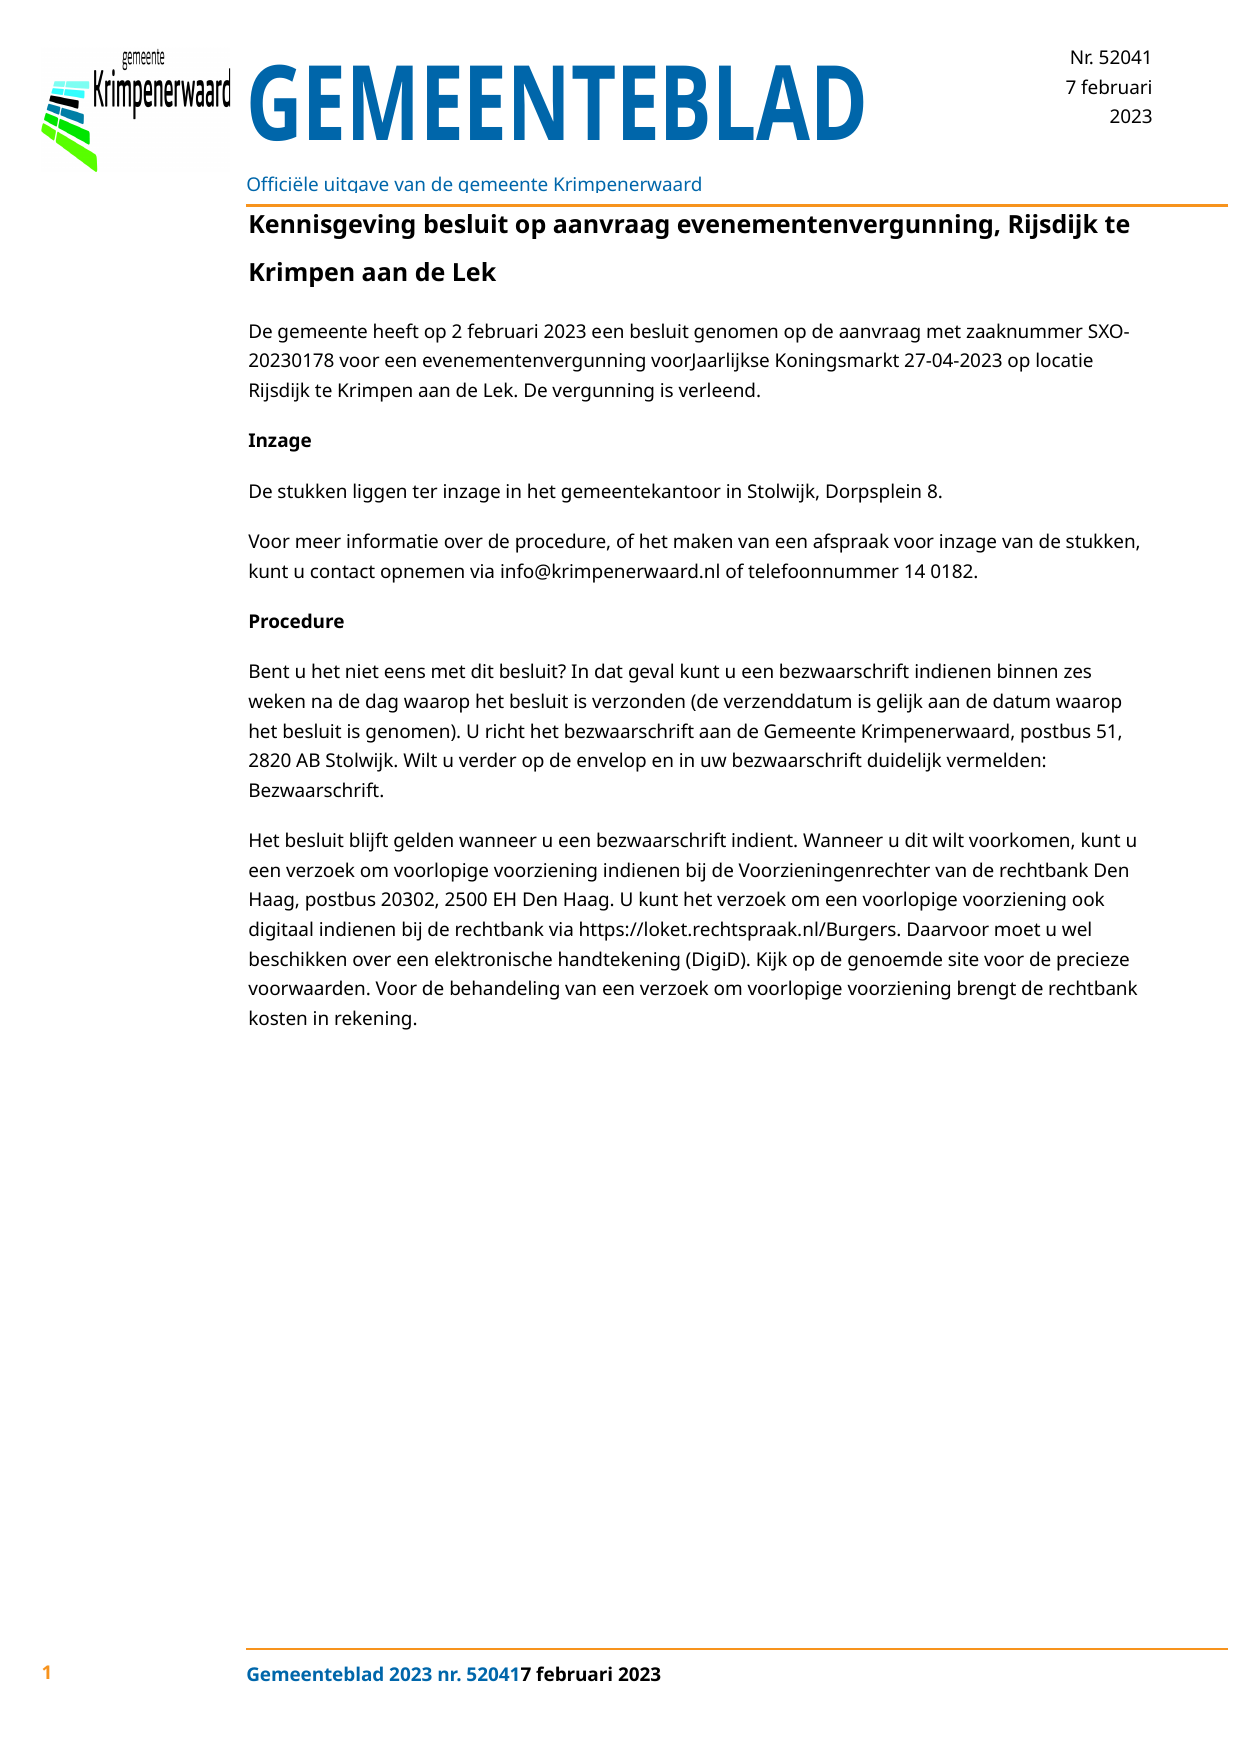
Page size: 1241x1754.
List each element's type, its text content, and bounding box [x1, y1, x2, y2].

text Voor meer informatie over de procedure, of het maken van een afspraak voor inzage van de stukken, kunt u contact opnemen via info@krimpenerwaard.nl of telefoonnummer 14 0182. [248, 528, 1152, 584]
text Inzage [248, 427, 1152, 453]
text Bent u het niet eens met dit besluit? In dat geval kunt u een bezwaarschrift indienen binnen zes weken na de dag waarop het besluit is verzonden (de verzenddatum is gelijk aan de datum waarop het besluit is genomen). U richt het bezwaarschrift aan de Gemeente Krimpenerwaard, postbus 51, 2820 AB Stolwijk. Wilt u verder op de envelop en in uw bezwaarschrift duidelijk vermelden: Bezwaarschrift. [248, 659, 1152, 803]
text De stukken liggen ter inzage in het gemeentekantoor in Stolwijk, Dorpsplein 8. [248, 478, 1152, 504]
text Procedure [248, 608, 1152, 634]
text Het besluit blijft gelden wanneer u een bezwaarschrift indient. Wanneer u dit wilt voorkomen, kunt u een verzoek om voorlopige voorziening indienen bij de Voorzieningenrechter van de rechtbank Den Haag, postbus 20302, 2500 EH Den Haag. U kunt het verzoek om een voorlopige voorziening ook digitaal indienen bij de rechtbank via https://loket.rechtspraak.nl/Burgers. Daarvoor moet u wel beschikken over een elektronische handtekening (DigiD). Kijk op de genoemde site voor de precieze voorwaarden. Voor de behandeling van een verzoek om voorlopige voorziening brengt de rechtbank kosten in rekening. [248, 827, 1152, 1031]
text De gemeente heeft op 2 februari 2023 een besluit genomen op de aanvraag met zaaknummer SXO-20230178 voor een evenementenvergunning voorJaarlijkse Koningsmarkt 27-04-2023 op locatie Rijsdijk te Krimpen aan de Lek. De vergunning is verleend. [248, 318, 1152, 403]
text Kennisgeving besluit op aanvraag evenementenvergunning, Rijsdijk te Krimpen aan de Lek [248, 207, 1152, 288]
picture [41, 47, 231, 172]
